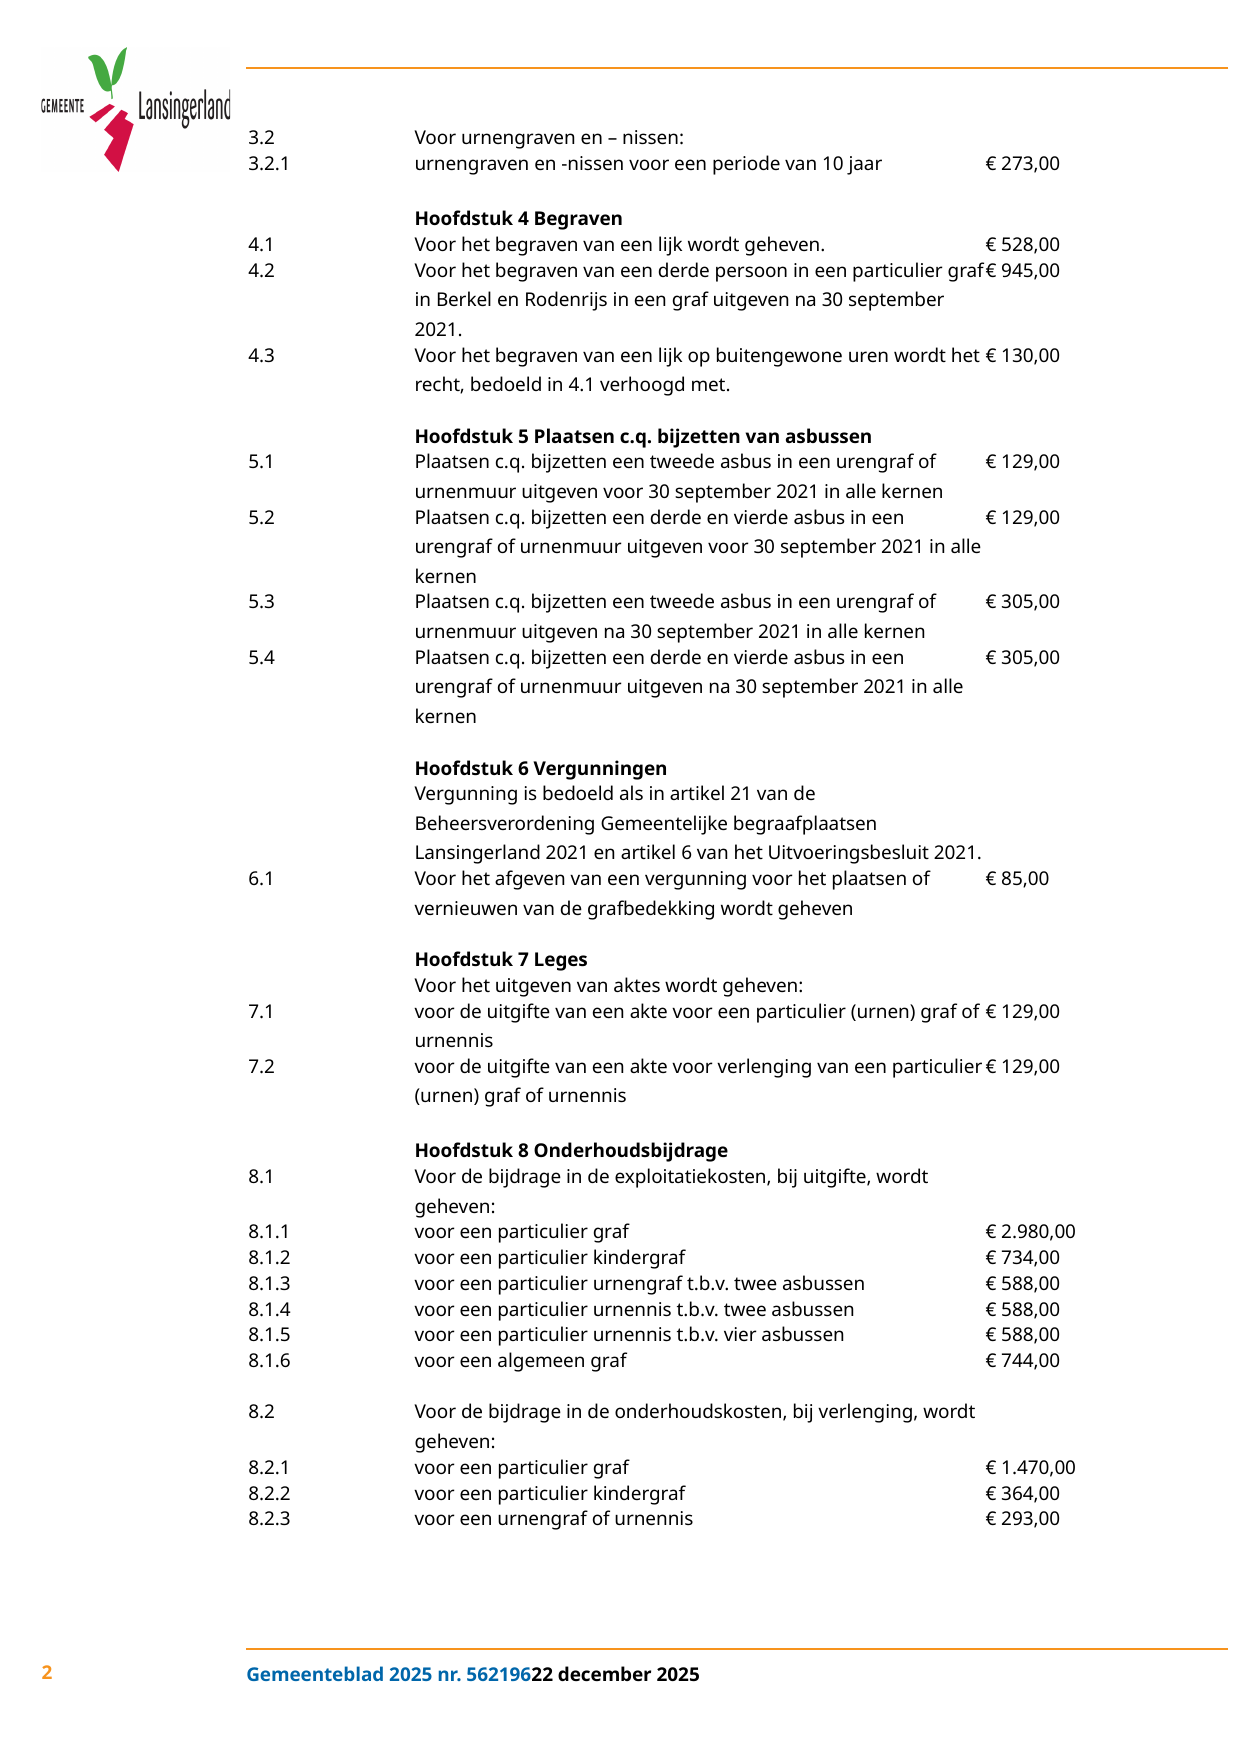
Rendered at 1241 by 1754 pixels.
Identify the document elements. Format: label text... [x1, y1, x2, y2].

table_cell Plaatsen c.q. bijzetten een tweede asbus in een urengraf of urnenmuur uitgeven na 30 september 2021 in alle kernen [414, 589, 985, 644]
table_cell voor de uitgifte van een akte voor verlenging van een particulier (urnen) graf of urnennis [414, 1053, 985, 1108]
table_header [985, 1112, 1152, 1137]
table_cell Voor het uitgeven van aktes wordt geheven: [414, 972, 985, 998]
table_cell 7.2 [248, 1053, 414, 1108]
table_cell Hoofdstuk 5 Plaatsen c.q. bijzetten van asbussen [414, 423, 985, 448]
table_cell € 528,00 [985, 231, 1152, 257]
table_cell 8.1.5 [248, 1321, 414, 1347]
table_cell voor een particulier urnennis t.b.v. twee asbussen [414, 1296, 985, 1321]
table_cell Vergunning is bedoeld als in artikel 21 van de Beheersverordening Gemeentelijke begraafplaatsen Lansingerland 2021 en artikel 6 van het Uitvoeringsbesluit 2021. [414, 780, 985, 865]
table_cell € 2.980,00 [985, 1219, 1152, 1244]
table_cell € 588,00 [985, 1321, 1152, 1347]
table_cell urnengraven en -nissen voor een periode van 10 jaar [414, 150, 985, 205]
table_cell 5.3 [248, 589, 414, 644]
table_cell [985, 205, 1152, 231]
table_cell [248, 423, 414, 448]
table_cell [985, 423, 1152, 448]
table_cell 8.2.3 [248, 1505, 414, 1531]
table_cell Voor het begraven van een lijk wordt geheven. [414, 231, 985, 257]
table_cell Voor het begraven van een derde persoon in een particulier graf in Berkel en Rodenrijs in een graf uitgeven na 30 september 2021. [414, 257, 985, 342]
table_cell 8.2.1 [248, 1454, 414, 1480]
table_cell Plaatsen c.q. bijzetten een derde en vierde asbus in een urengraf of urnenmuur uitgeven voor 30 september 2021 in alle kernen [414, 504, 985, 589]
table_cell [248, 397, 414, 423]
table_cell € 364,00 [985, 1480, 1152, 1505]
table_cell Voor het begraven van een lijk op buitengewone uren wordt het recht, bedoeld in 4.1 verhoogd met. [414, 342, 985, 397]
table_cell Voor het afgeven van een vergunning voor het plaatsen of vernieuwen van de grafbedekking wordt geheven [414, 865, 985, 921]
table_cell [985, 1163, 1152, 1218]
table_cell 4.1 [248, 231, 414, 257]
table_cell Hoofdstuk 8 Onderhoudsbijdrage [414, 1138, 985, 1163]
table_cell 8.1.4 [248, 1296, 414, 1321]
table_cell voor een particulier kindergraf [414, 1480, 985, 1505]
table_cell Voor de bijdrage in de exploitatiekosten, bij uitgifte, wordt geheven: [414, 1163, 985, 1218]
table_cell [414, 729, 985, 755]
table_cell € 588,00 [985, 1296, 1152, 1321]
table_cell 8.2 [248, 1399, 414, 1454]
table_cell 5.1 [248, 449, 414, 504]
table_cell Plaatsen c.q. bijzetten een derde en vierde asbus in een urengraf of urnenmuur uitgeven na 30 september 2021 in alle kernen [414, 644, 985, 729]
table_cell 8.1.2 [248, 1244, 414, 1270]
table_cell [985, 780, 1152, 865]
table_cell € 1.470,00 [985, 1454, 1152, 1480]
table_cell 8.2.2 [248, 1480, 414, 1505]
table_cell € 129,00 [985, 1053, 1152, 1108]
table_cell voor een urnengraf of urnennis [414, 1505, 985, 1531]
table_cell [248, 972, 414, 998]
table_cell € 305,00 [985, 589, 1152, 644]
table_cell [248, 780, 414, 865]
table_cell 3.2.1 [248, 150, 414, 205]
table_cell [414, 1531, 985, 1557]
table_cell [985, 1399, 1152, 1454]
table_cell Hoofdstuk 4 Begraven [414, 205, 985, 231]
table_cell voor een particulier graf [414, 1219, 985, 1244]
table_cell 7.1 [248, 998, 414, 1053]
table_cell 8.1 [248, 1163, 414, 1218]
table_cell € 129,00 [985, 504, 1152, 589]
table_cell 4.2 [248, 257, 414, 342]
table_cell [985, 729, 1152, 755]
table_cell Hoofdstuk 6 Vergunningen [414, 755, 985, 780]
table_cell [985, 755, 1152, 780]
table_cell 4.3 [248, 342, 414, 397]
table_cell [248, 1531, 414, 1557]
table_cell voor een particulier urnennis t.b.v. vier asbussen [414, 1321, 985, 1347]
table_cell [985, 1138, 1152, 1163]
table_cell [248, 946, 414, 972]
table_cell Hoofdstuk 7 Leges [414, 946, 985, 972]
table_cell [414, 397, 985, 423]
table_cell € 129,00 [985, 998, 1152, 1053]
table_cell € 129,00 [985, 449, 1152, 504]
table_cell voor een particulier graf [414, 1454, 985, 1480]
table_cell € 130,00 [985, 342, 1152, 397]
table_cell 8.1.6 [248, 1347, 414, 1373]
table_cell 8.1.3 [248, 1270, 414, 1296]
table_cell [985, 946, 1152, 972]
table_cell [414, 1373, 985, 1399]
table_cell [985, 1531, 1152, 1557]
table_cell voor een particulier urnengraf t.b.v. twee asbussen [414, 1270, 985, 1296]
picture [41, 47, 231, 172]
table_cell [985, 921, 1152, 946]
table_cell [985, 972, 1152, 998]
table_cell € 734,00 [985, 1244, 1152, 1270]
table_cell Voor de bijdrage in de onderhoudskosten, bij verlenging, wordt geheven: [414, 1399, 985, 1454]
table_cell [985, 397, 1152, 423]
table_cell voor de uitgifte van een akte voor een particulier (urnen) graf of urnennis [414, 998, 985, 1053]
table_cell 5.2 [248, 504, 414, 589]
table_cell € 273,00 [985, 150, 1152, 205]
table_cell [248, 921, 414, 946]
table_cell 5.4 [248, 644, 414, 729]
table_cell voor een particulier kindergraf [414, 1244, 985, 1270]
table_cell [248, 1373, 414, 1399]
table_cell Plaatsen c.q. bijzetten een tweede asbus in een urengraf of urnenmuur uitgeven voor 30 september 2021 in alle kernen [414, 449, 985, 504]
table_cell [985, 1373, 1152, 1399]
table_cell [248, 1138, 414, 1163]
table_cell € 305,00 [985, 644, 1152, 729]
table_cell [248, 729, 414, 755]
table_cell 6.1 [248, 865, 414, 921]
table_cell 8.1.1 [248, 1219, 414, 1244]
table_cell [985, 95, 1152, 150]
table_cell 3.2 [248, 95, 414, 150]
table_cell Voor urnengraven en – nissen: [414, 95, 985, 150]
table_cell voor een algemeen graf [414, 1347, 985, 1373]
table_cell [414, 921, 985, 946]
table_header [248, 1112, 414, 1137]
table_header [414, 1112, 985, 1137]
table_cell € 588,00 [985, 1270, 1152, 1296]
table_cell [248, 205, 414, 231]
table_cell € 293,00 [985, 1505, 1152, 1531]
table_cell € 85,00 [985, 865, 1152, 921]
table_cell [248, 755, 414, 780]
table_cell € 945,00 [985, 257, 1152, 342]
table_cell € 744,00 [985, 1347, 1152, 1373]
